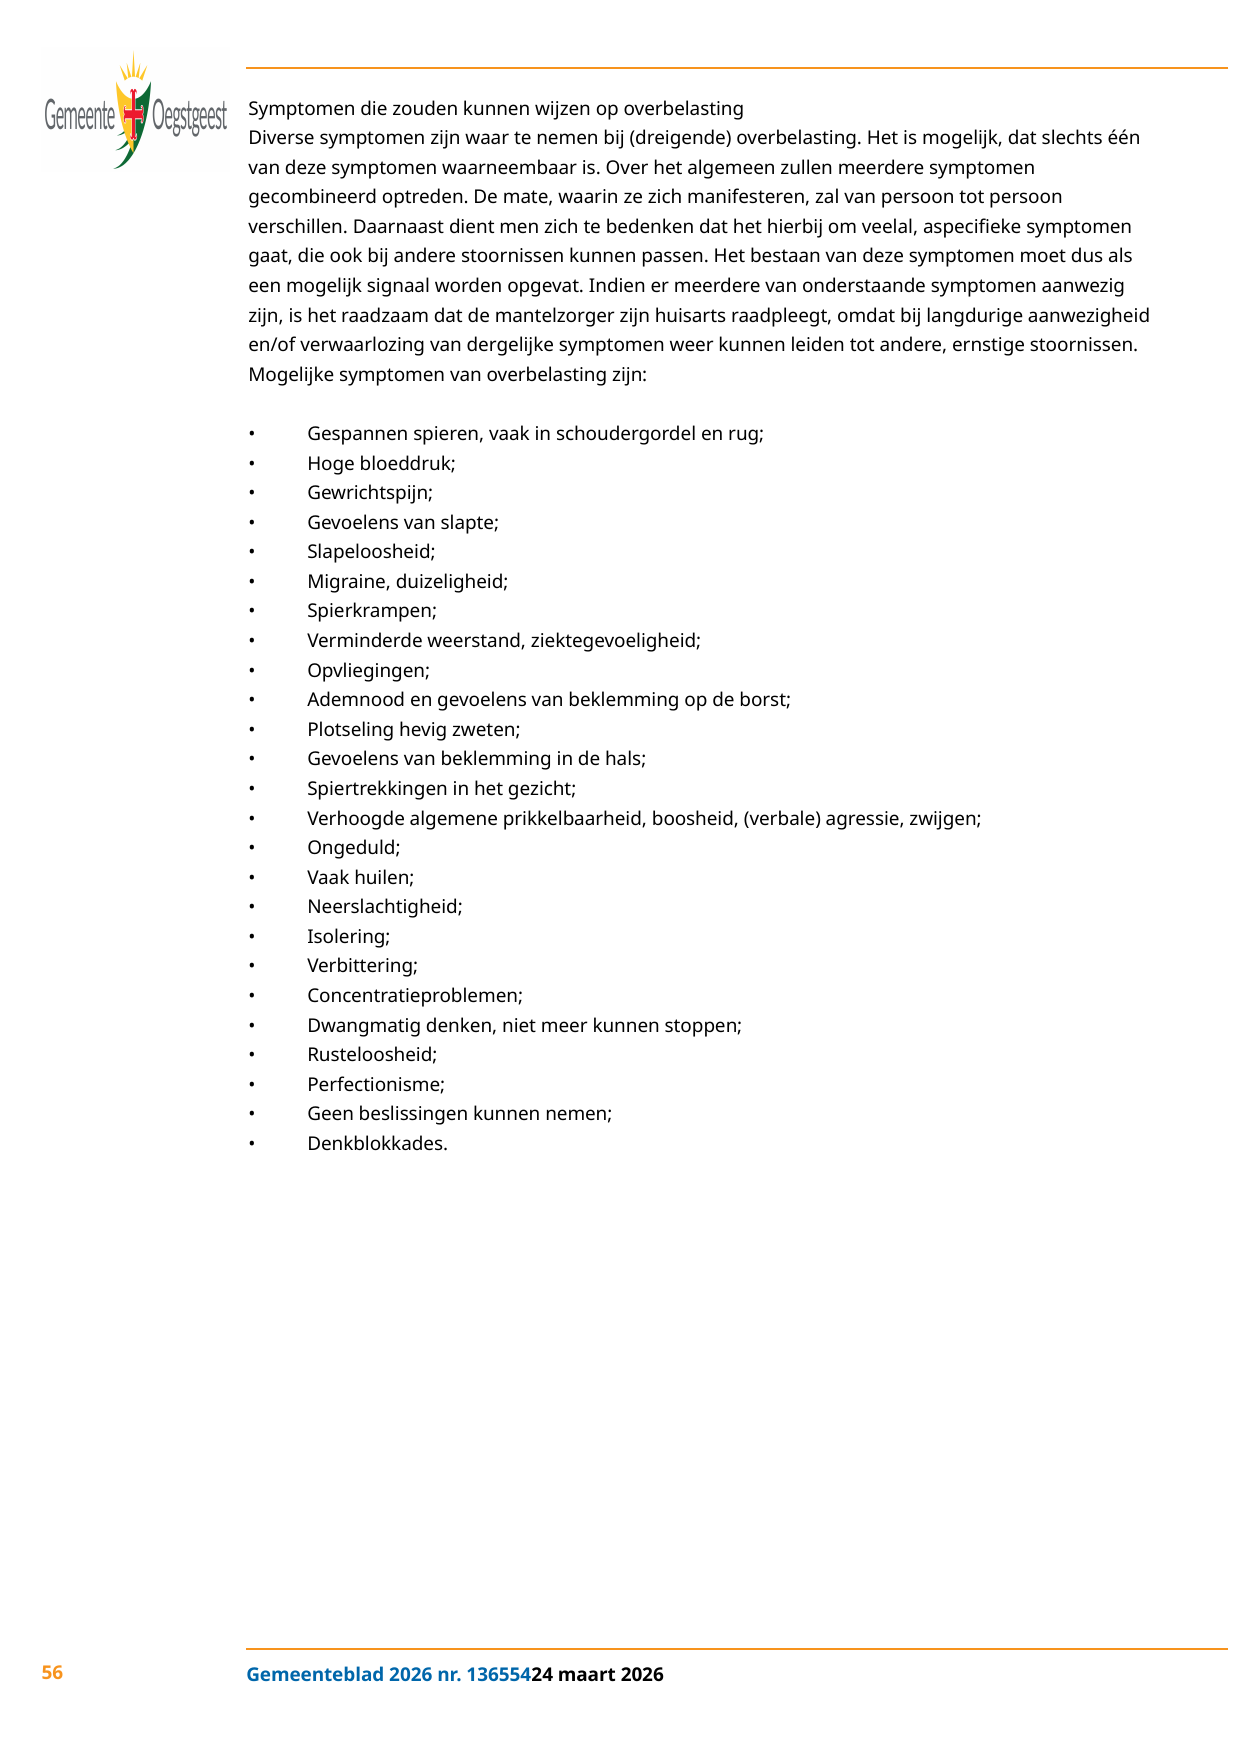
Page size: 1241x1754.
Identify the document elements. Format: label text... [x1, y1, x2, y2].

list Verhoogde algemene prikkelbaarheid, boosheid, (verbale) agressie, zwijgen; [248, 805, 1152, 831]
list Slapeloosheid; [248, 538, 1152, 564]
list Spierkrampen; [248, 598, 1152, 623]
list Neerslachtigheid; [248, 893, 1152, 919]
list Opvliegingen; [248, 657, 1152, 683]
list Hoge bloeddruk; [248, 450, 1152, 476]
list Denkblokkades. [248, 1130, 1152, 1156]
list Perfectionisme; [248, 1071, 1152, 1097]
text Mogelijke symptomen van overbelasting zijn: [248, 361, 1152, 387]
text Diverse symptomen zijn waar te nemen bij (dreigende) overbelasting. Het is mogelijk, dat slechts één van deze symptomen waarneembaar is. Over het algemeen zullen meerdere symptomen gecombineerd optreden. De mate, waarin ze zich manifesteren, zal van persoon tot persoon verschillen. Daarnaast dient men zich te bedenken dat het hierbij om veelal, aspecifieke symptomen gaat, die ook bij andere stoornissen kunnen passen. Het bestaan van deze symptomen moet dus als een mogelijk signaal worden opgevat. Indien er meerdere van onderstaande symptomen aanwezig zijn, is het raadzaam dat de mantelzorger zijn huisarts raadpleegt, omdat bij langdurige aanwezigheid en/of verwaarlozing van dergelijke symptomen weer kunnen leiden tot andere, ernstige stoornissen. [248, 124, 1152, 357]
list Gevoelens van slapte; [248, 509, 1152, 535]
list Isolering; [248, 923, 1152, 949]
list Gespannen spieren, vaak in schoudergordel en rug; [248, 420, 1152, 446]
list Spiertrekkingen in het gezicht; [248, 775, 1152, 801]
list Verbittering; [248, 953, 1152, 978]
list Rusteloosheid; [248, 1041, 1152, 1067]
list Verminderde weerstand, ziektegevoeligheid; [248, 627, 1152, 653]
list Migraine, duizeligheid; [248, 568, 1152, 594]
list Gevoelens van beklemming in de hals; [248, 746, 1152, 771]
list Dwangmatig denken, niet meer kunnen stoppen; [248, 1012, 1152, 1038]
list Geen beslissingen kunnen nemen; [248, 1101, 1152, 1126]
text Symptomen die zouden kunnen wijzen op overbelasting [248, 95, 1152, 121]
list Vaak huilen; [248, 864, 1152, 890]
picture [41, 47, 231, 172]
list Gewrichtspijn; [248, 479, 1152, 505]
list Ongeduld; [248, 834, 1152, 860]
list Concentratieproblemen; [248, 982, 1152, 1008]
list Plotseling hevig zweten; [248, 716, 1152, 742]
list Ademnood en gevoelens van beklemming op de borst; [248, 686, 1152, 712]
